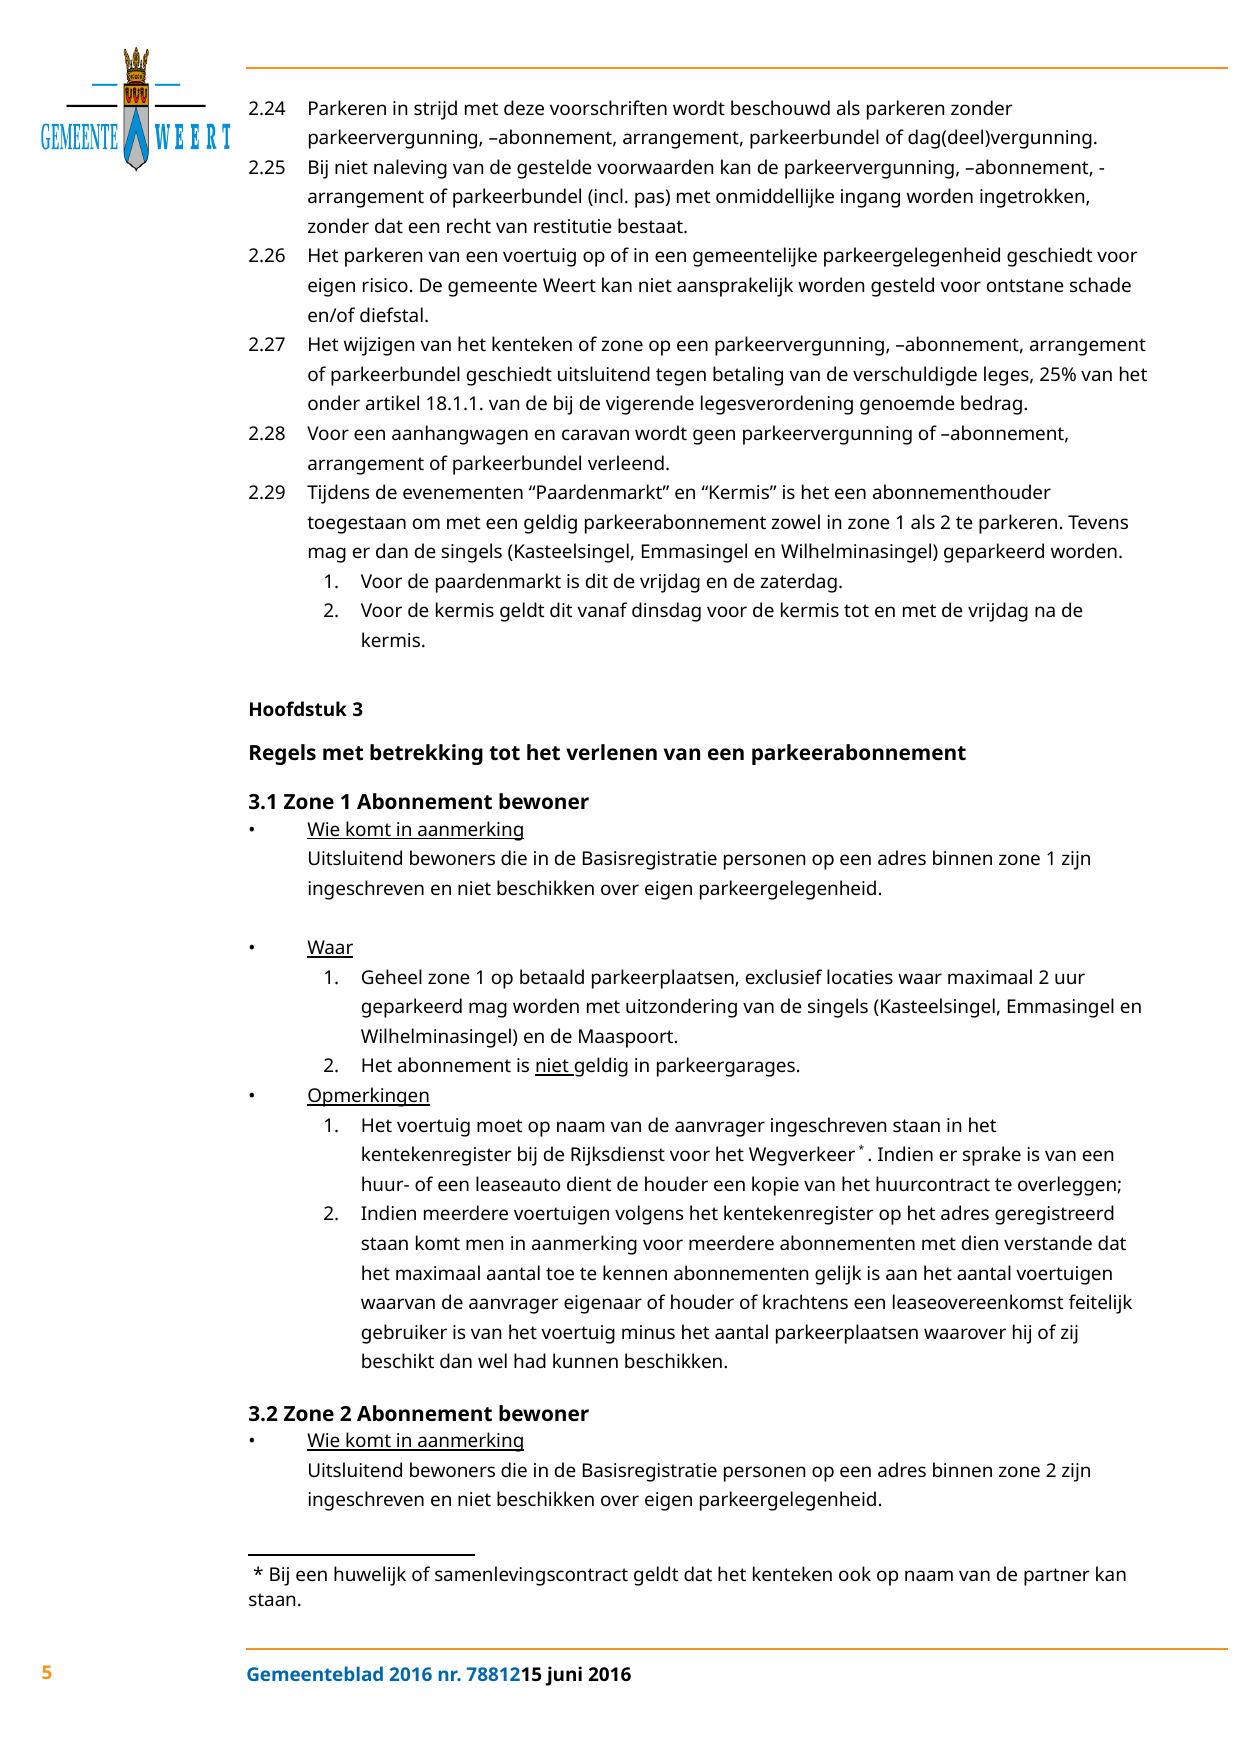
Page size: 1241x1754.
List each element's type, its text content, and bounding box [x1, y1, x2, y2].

list Het abonnement is niet geldig in parkeergarages. [323, 1053, 1152, 1078]
picture [41, 47, 231, 172]
list Voor een aanhangwagen en caravan wordt geen parkeervergunning of –abonnement, arrangement of parkeerbundel verleend. [248, 420, 1152, 476]
text Regels met betrekking tot het verlenen van een parkeerabonnement [248, 738, 1152, 767]
list Het parkeren van een voertuig op of in een gemeentelijke parkeergelegenheid geschiedt voor eigen risico. De gemeente Weert kan niet aansprakelijk worden gesteld voor ontstane schade en/of diefstal. [248, 243, 1152, 328]
list Tijdens de evenementen “Paardenmarkt” en “Kermis” is het een abonnementhouder toegestaan om met een geldig parkeerabonnement zowel in zone 1 als 2 te parkeren. Tevens mag er dan de singels (Kasteelsingel, Emmasingel en Wilhelminasingel) geparkeerd worden. [248, 479, 1152, 564]
list Waar [248, 934, 1152, 960]
list Voor de kermis geldt dit vanaf dinsdag voor de kermis tot en met de vrijdag na de kermis. [323, 598, 1152, 653]
list Opmerkingen [248, 1082, 1152, 1108]
list Indien meerdere voertuigen volgens het kentekenregister op het adres geregistreerd staan komt men in aanmerking voor meerdere abonnementen met dien verstande dat het maximaal aantal toe te kennen abonnementen gelijk is aan het aantal voertuigen waarvan de aanvrager eigenaar of houder of krachtens een leaseovereenkomst feitelijk gebruiker is van het voertuig minus het aantal parkeerplaatsen waarover hij of zij beschikt dan wel had kunnen beschikken. [323, 1201, 1152, 1374]
list Het wijzigen van het kenteken of zone op een parkeervergunning, –abonnement, arrangement of parkeerbundel geschiedt uitsluitend tegen betaling van de verschuldigde leges, 25% van het onder artikel 18.1.1. van de bij de vigerende legesverordening genoemde bedrag. [248, 331, 1152, 416]
list Uitsluitend bewoners die in de Basisregistratie personen op een adres binnen zone 2 zijn ingeschreven en niet beschikken over eigen parkeergelegenheid. [248, 1457, 1152, 1512]
list Het voertuig moet op naam van de aanvrager ingeschreven staan in het kentekenregister bij de Rijksdienst voor het Wegverkeer. Indien er sprake is van een huur- of een leaseauto dient de houder een kopie van het huurcontract te overleggen; [323, 1112, 1152, 1197]
list Uitsluitend bewoners die in de Basisregistratie personen op een adres binnen zone 1 zijn ingeschreven en niet beschikken over eigen parkeergelegenheid. [248, 846, 1152, 901]
list Geheel zone 1 op betaald parkeerplaatsen, exclusief locaties waar maximaal 2 uur geparkeerd mag worden met uitzondering van de singels (Kasteelsingel, Emmasingel en Wilhelminasingel) en de Maaspoort. [323, 964, 1152, 1049]
list Parkeren in strijd met deze voorschriften wordt beschouwd als parkeren zonder parkeervergunning, –abonnement, arrangement, parkeerbundel of dag(deel)vergunning. [248, 95, 1152, 150]
text Hoofdstuk 3 [248, 694, 1152, 722]
list Voor de paardenmarkt is dit de vrijdag en de zaterdag. [323, 568, 1152, 594]
list Bij een huwelijk of samenlevingscontract geldt dat het kenteken ook op naam van de partner kan staan. [248, 1561, 1152, 1612]
list Wie komt in aanmerking [248, 1427, 1152, 1453]
list Bij niet naleving van de gestelde voorwaarden kan de parkeervergunning, –abonnement, -arrangement of parkeerbundel (incl. pas) met onmiddellijke ingang worden ingetrokken, zonder dat een recht van restitutie bestaat. [248, 154, 1152, 239]
list Wie komt in aanmerking [248, 816, 1152, 842]
text 3.1 Zone 1 Abonnement bewoner [248, 787, 1152, 816]
text 3.2 Zone 2 Abonnement bewoner [248, 1399, 1152, 1427]
